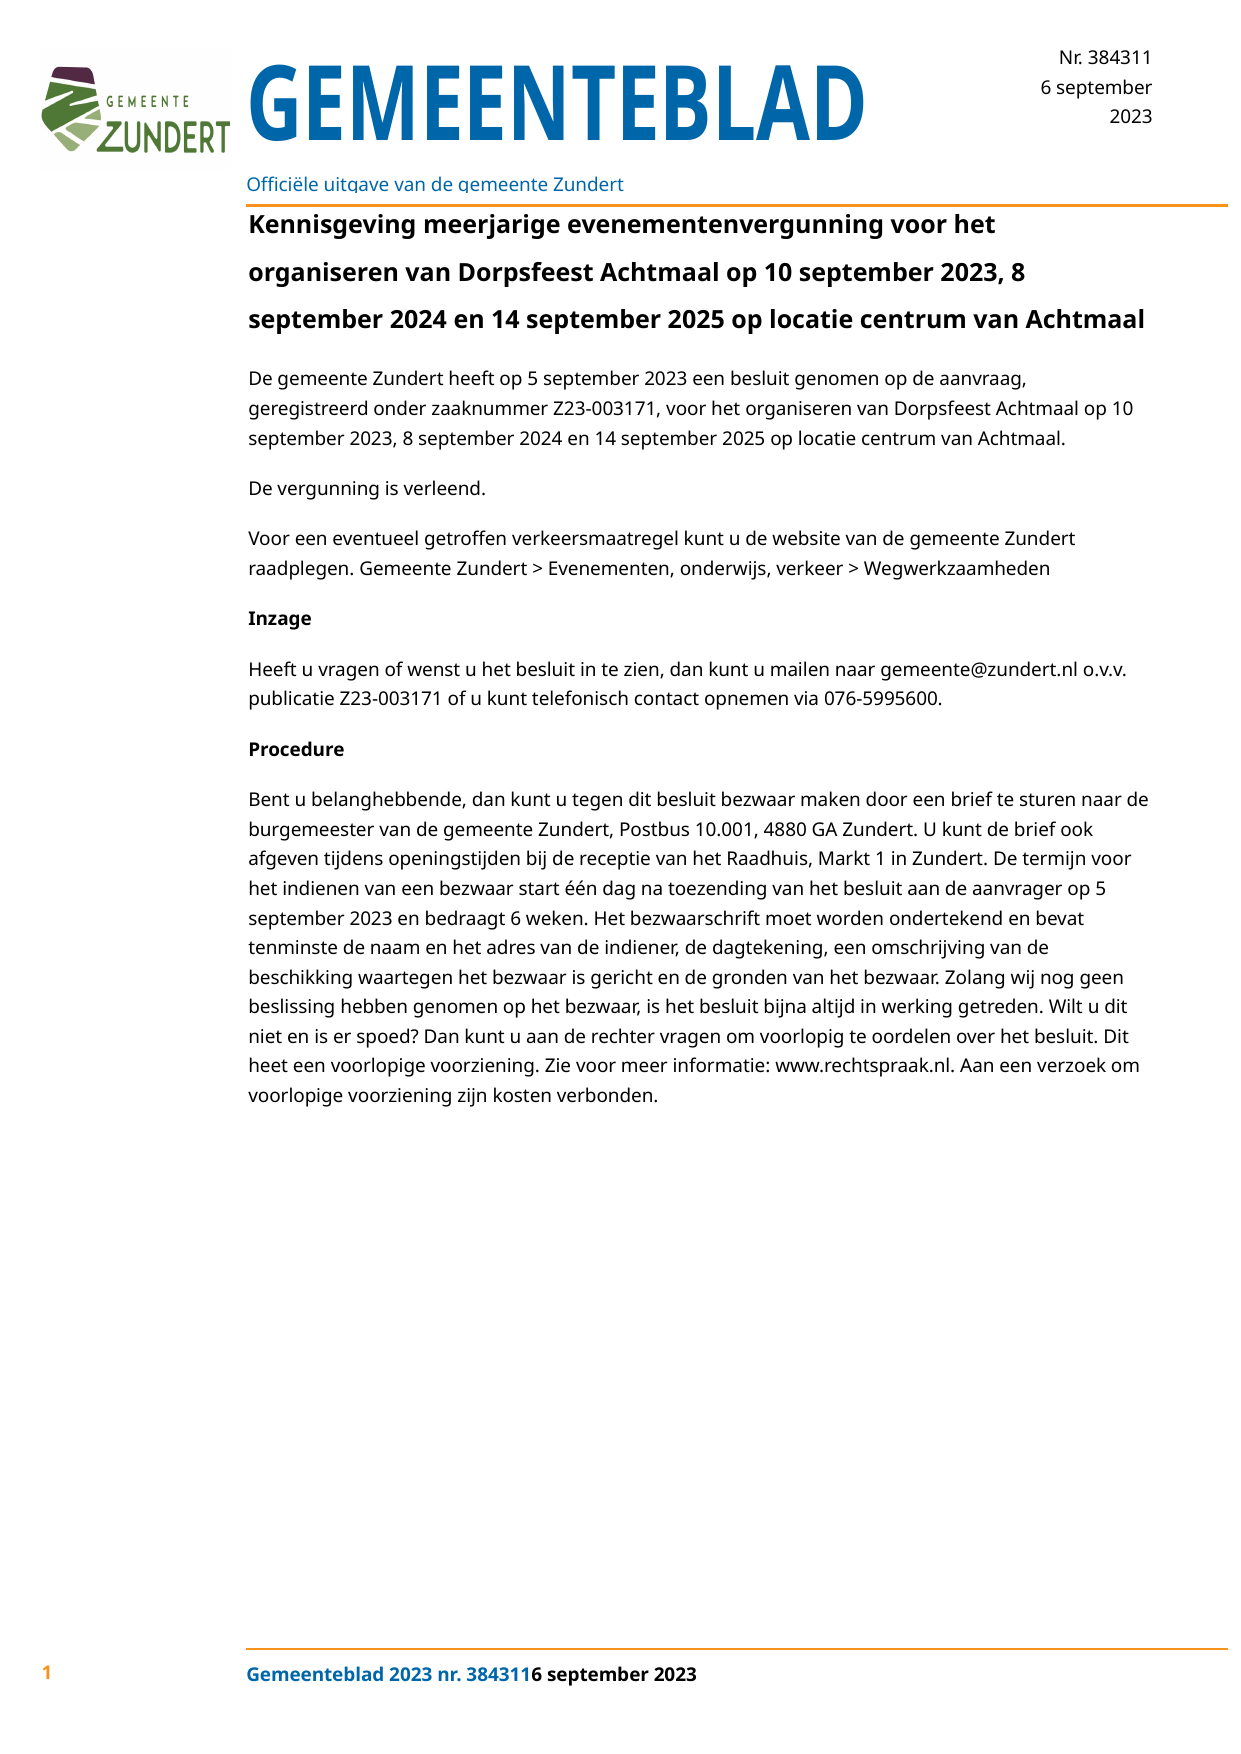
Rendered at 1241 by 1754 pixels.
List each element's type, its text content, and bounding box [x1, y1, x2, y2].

text Inzage [248, 606, 1152, 631]
text Heeft u vragen of wenst u het besluit in te zien, dan kunt u mailen naar gemeente@zundert.nl o.v.v. publicatie Z23-003171 of u kunt telefonisch contact opnemen via 076-5995600. [248, 656, 1152, 711]
text De gemeente Zundert heeft op 5 september 2023 een besluit genomen op de aanvraag, geregistreerd onder zaaknummer Z23-003171, voor het organiseren van Dorpsfeest Achtmaal op 10 september 2023, 8 september 2024 en 14 september 2025 op locatie centrum van Achtmaal. [248, 366, 1152, 450]
text Bent u belanghebbende, dan kunt u tegen dit besluit bezwaar maken door een brief te sturen naar de burgemeester van de gemeente Zundert, Postbus 10.001, 4880 GA Zundert. U kunt de brief ook afgeven tijdens openingstijden bij de receptie van het Raadhuis, Markt 1 in Zundert. De termijn voor het indienen van een bezwaar start één dag na toezending van het besluit aan de aanvrager op 5 september 2023 en bedraagt 6 weken. Het bezwaarschrift moet worden ondertekend en bevat tenminste de naam en het adres van de indiener, de dagtekening, een omschrijving van de beschikking waartegen het bezwaar is gericht en de gronden van het bezwaar. Zolang wij nog geen beslissing hebben genomen op het bezwaar, is het besluit bijna altijd in werking getreden. Wilt u dit niet en is er spoed? Dan kunt u aan de rechter vragen om voorlopig te oordelen over het besluit. Dit heet een voorlopige voorziening. Zie voor meer informatie: www.rechtspraak.nl. Aan een verzoek om voorlopige voorziening zijn kosten verbonden. [248, 786, 1152, 1108]
text Voor een eventueel getroffen verkeersmaatregel kunt u de website van de gemeente Zundert raadplegen. Gemeente Zundert > Evenementen, onderwijs, verkeer > Wegwerkzaamheden [248, 526, 1152, 581]
text Kennisgeving meerjarige evenementenvergunning voor het organiseren van Dorpsfeest Achtmaal op 10 september 2023, 8 september 2024 en 14 september 2025 op locatie centrum van Achtmaal [248, 207, 1152, 336]
text Procedure [248, 736, 1152, 762]
text De vergunning is verleend. [248, 475, 1152, 501]
picture [41, 47, 231, 172]
